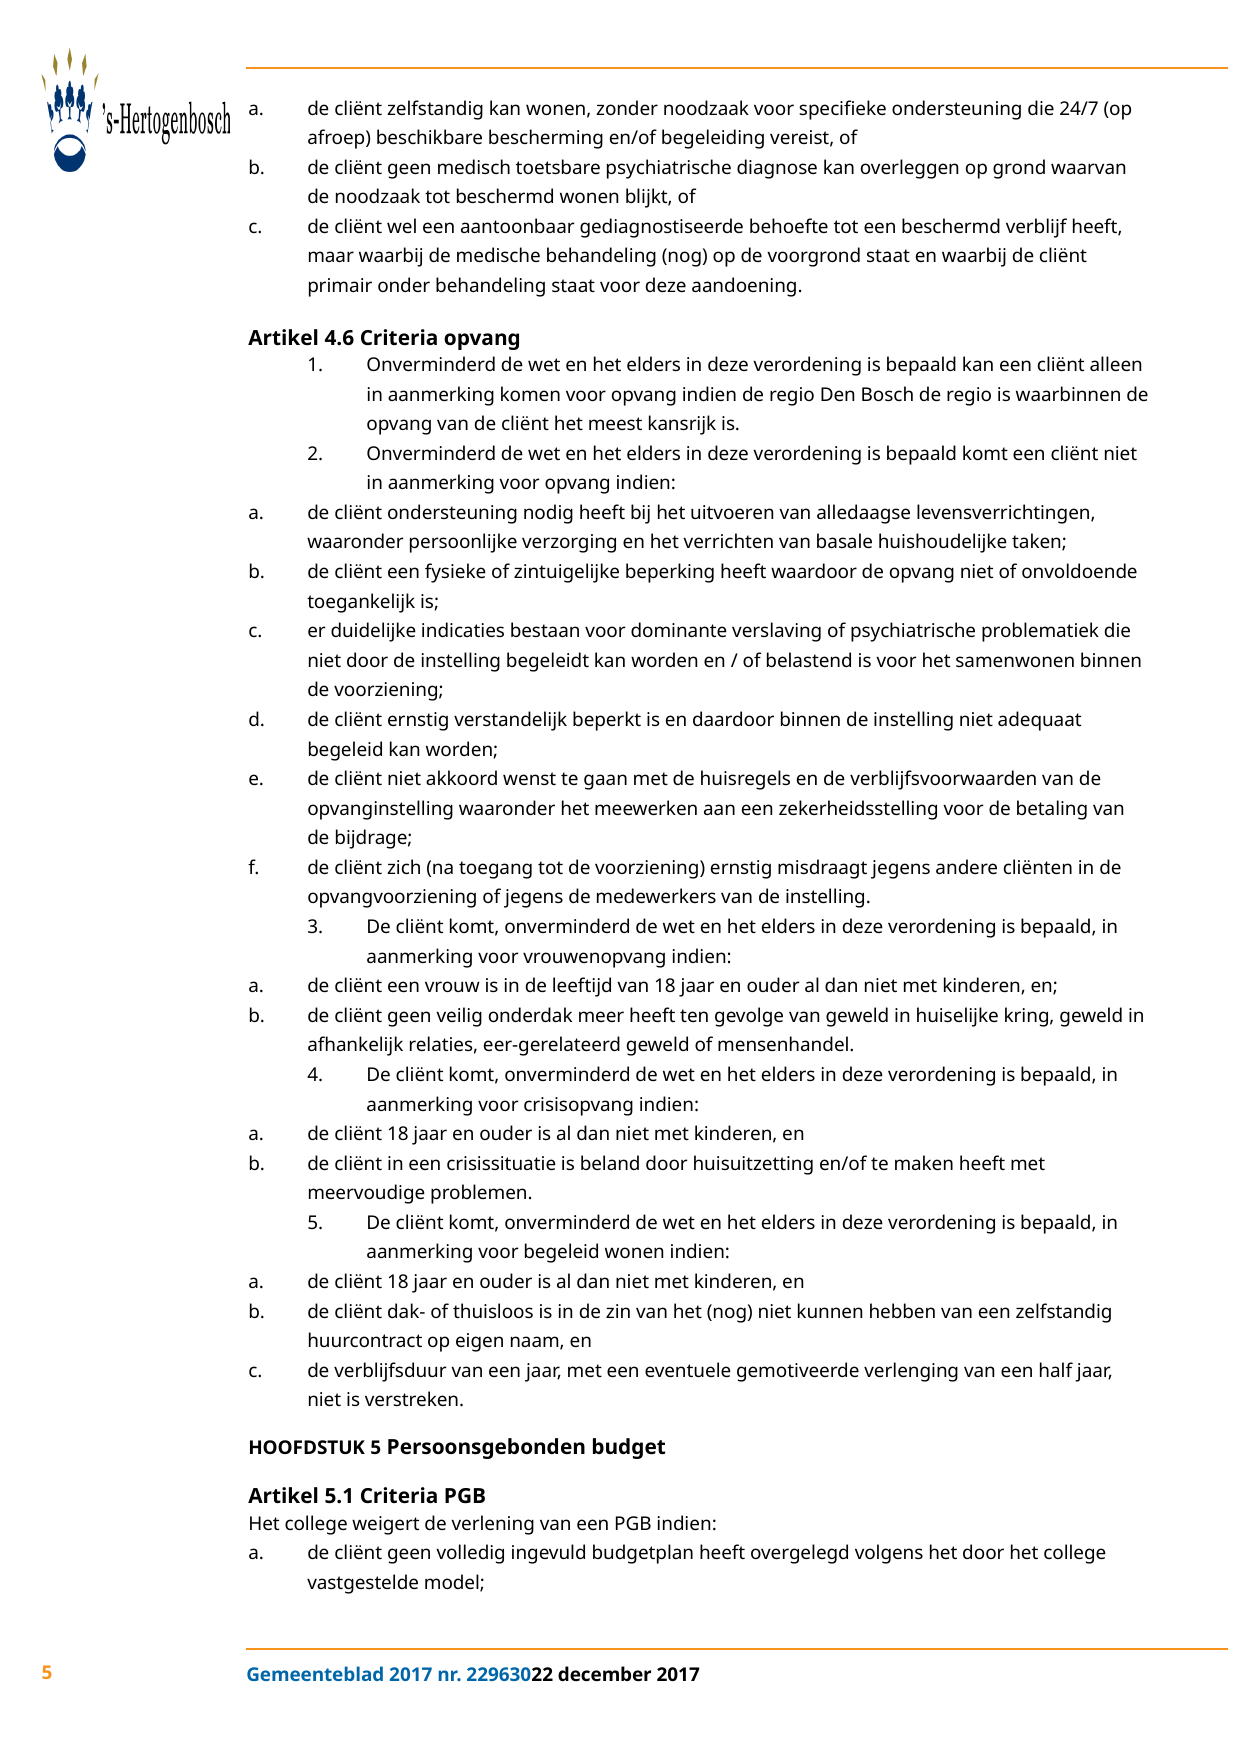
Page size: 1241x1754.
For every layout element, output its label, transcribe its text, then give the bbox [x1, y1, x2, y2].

text Artikel 5.1 Criteria PGB [248, 1481, 1152, 1510]
text HOOFDSTUK 5 Persoonsgebonden budget [248, 1432, 1152, 1461]
list de cliënt niet akkoord wenst te gaan met de huisregels en de verblijfsvoorwaarden van de opvanginstelling waaronder het meewerken aan een zekerheidsstelling voor de betaling van de bijdrage; [248, 765, 1152, 850]
list De cliënt komt, onverminderd de wet en het elders in deze verordening is bepaald, in aanmerking voor crisisopvang indien: [307, 1061, 1152, 1116]
list de cliënt dak- of thuisloos is in de zin van het (nog) niet kunnen hebben van een zelfstandig huurcontract op eigen naam, en [248, 1298, 1152, 1353]
list de cliënt zelfstandig kan wonen, zonder noodzaak voor specifieke ondersteuning die 24/7 (op afroep) beschikbare bescherming en/of begeleiding vereist, of [248, 95, 1152, 150]
list De cliënt komt, onverminderd de wet en het elders in deze verordening is bepaald, in aanmerking voor vrouwenopvang indien: [307, 913, 1152, 968]
text Het college weigert de verlening van een PGB indien: [248, 1510, 1152, 1536]
list de cliënt een fysieke of zintuigelijke beperking heeft waardoor de opvang niet of onvoldoende toegankelijk is; [248, 558, 1152, 613]
list de cliënt in een crisissituatie is beland door huisuitzetting en/of te maken heeft met meervoudige problemen. [248, 1150, 1152, 1205]
list de cliënt 18 jaar en ouder is al dan niet met kinderen, en [248, 1268, 1152, 1294]
list Onverminderd de wet en het elders in deze verordening is bepaald komt een cliënt niet in aanmerking voor opvang indien: [307, 440, 1152, 495]
list de cliënt ernstig verstandelijk beperkt is en daardoor binnen de instelling niet adequaat begeleid kan worden; [248, 706, 1152, 761]
list Onverminderd de wet en het elders in deze verordening is bepaald kan een cliënt alleen in aanmerking komen voor opvang indien de regio Den Bosch de regio is waarbinnen de opvang van de cliënt het meest kansrijk is. [307, 351, 1152, 436]
list de verblijfsduur van een jaar, met een eventuele gemotiveerde verlenging van een half jaar, niet is verstreken. [248, 1357, 1152, 1412]
list de cliënt ondersteuning nodig heeft bij het uitvoeren van alledaagse levensverrichtingen, waaronder persoonlijke verzorging en het verrichten van basale huishoudelijke taken; [248, 499, 1152, 554]
list de cliënt geen medisch toetsbare psychiatrische diagnose kan overleggen op grond waarvan de noodzaak tot beschermd wonen blijkt, of [248, 154, 1152, 209]
list de cliënt geen volledig ingevuld budgetplan heeft overgelegd volgens het door het college vastgestelde model; [248, 1539, 1152, 1595]
list de cliënt geen veilig onderdak meer heeft ten gevolge van geweld in huiselijke kring, geweld in afhankelijk relaties, eer-gerelateerd geweld of mensenhandel. [248, 1002, 1152, 1057]
list er duidelijke indicaties bestaan voor dominante verslaving of psychiatrische problematiek die niet door de instelling begeleidt kan worden en / of belastend is voor het samenwonen binnen de voorziening; [248, 617, 1152, 702]
list de cliënt zich (na toegang tot de voorziening) ernstig misdraagt jegens andere cliënten in de opvangvoorziening of jegens de medewerkers van de instelling. [248, 854, 1152, 909]
list De cliënt komt, onverminderd de wet en het elders in deze verordening is bepaald, in aanmerking voor begeleid wonen indien: [307, 1209, 1152, 1264]
list de cliënt wel een aantoonbaar gediagnostiseerde behoefte tot een beschermd verblijf heeft, maar waarbij de medische behandeling (nog) op de voorgrond staat en waarbij de cliënt primair onder behandeling staat voor deze aandoening. [248, 213, 1152, 298]
list de cliënt 18 jaar en ouder is al dan niet met kinderen, en [248, 1120, 1152, 1146]
list de cliënt een vrouw is in de leeftijd van 18 jaar en ouder al dan niet met kinderen, en; [248, 972, 1152, 998]
picture [41, 47, 231, 172]
text Artikel 4.6 Criteria opvang [248, 323, 1152, 351]
